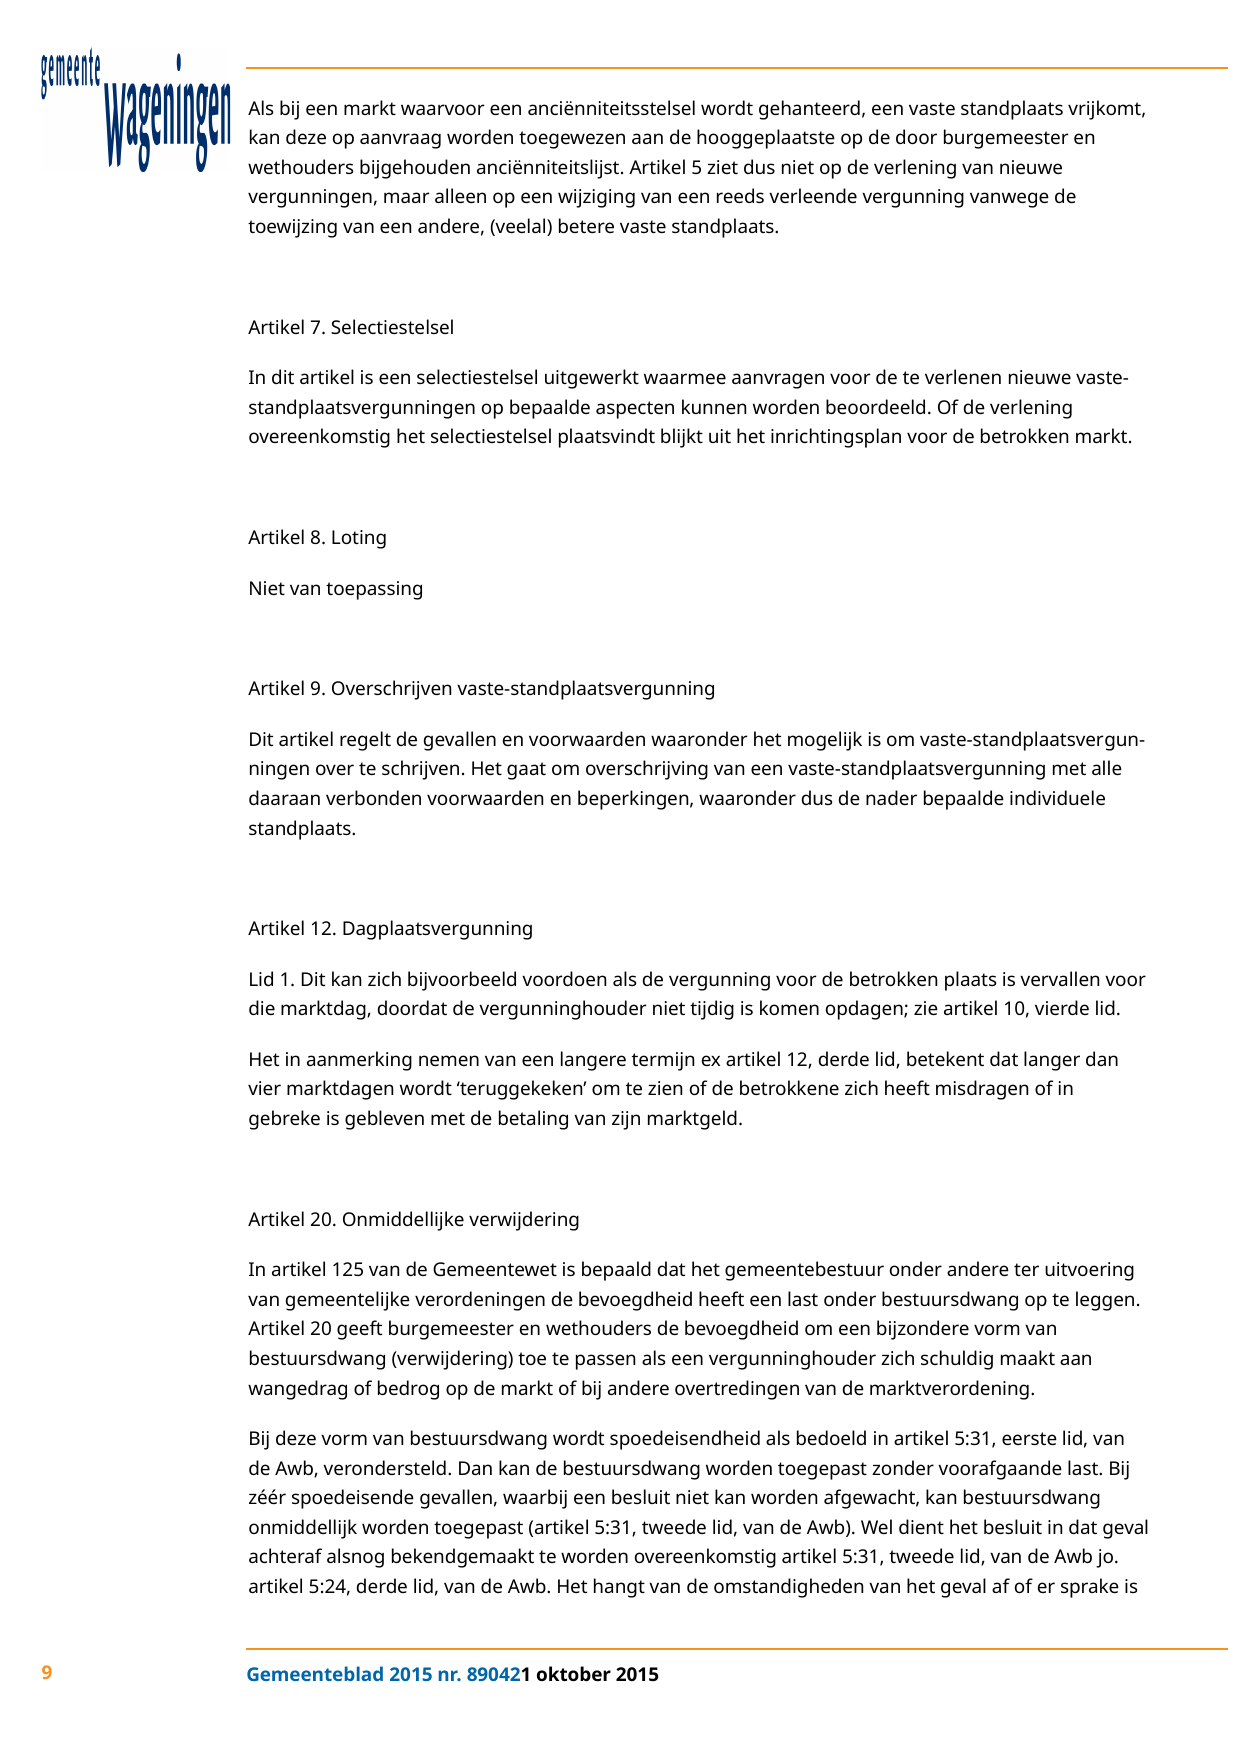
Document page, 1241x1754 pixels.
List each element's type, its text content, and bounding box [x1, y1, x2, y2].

text Artikel 20. Onmiddellijke verwijdering [248, 1206, 1152, 1232]
text Het in aanmerking nemen van een langere termijn ex artikel 12, derde lid, betekent dat langer dan vier marktdagen wordt ‘teruggekeken’ om te zien of de betrokkene zich heeft misdragen of in gebreke is gebleven met de betaling van zijn marktgeld. [248, 1046, 1152, 1131]
text Artikel 12. Dagplaatsvergunning [248, 916, 1152, 941]
picture [41, 47, 231, 172]
text Dit artikel regelt de gevallen en voorwaarden waaronder het mogelijk is om vaste-standplaatsver­gun­ningen over te schrijven. Het gaat om overschrijving van een vaste-standplaatsvergunning met alle daaraan verbonden voorwaarden en beperkingen, waaronder dus de nader bepaalde individuele standplaats. [248, 726, 1152, 841]
text Artikel 8. Loting [248, 524, 1152, 550]
text In dit artikel is een selectiestelsel uitgewerkt waarmee aanvragen voor de te verlenen nieuwe vaste-standplaatsvergunningen op bepaalde aspecten kunnen worden beoordeeld. Of de verlening overeenkomstig het selectiestelsel plaatsvindt blijkt uit het inrichtingsplan voor de betrokken markt. [248, 364, 1152, 449]
text Artikel 9. Overschrijven vaste-standplaatsvergunning [248, 676, 1152, 701]
text Lid 1. Dit kan zich bijvoorbeeld voordoen als de vergunning voor de betrokken plaats is vervallen voor die marktdag, doordat de vergunninghouder niet tijdig is komen opdagen; zie artikel 10, vierde lid. [248, 966, 1152, 1021]
text Artikel 7. Selectiestelsel [248, 314, 1152, 340]
text Als bij een markt waarvoor een anciënniteitsstelsel wordt gehanteerd, een vaste standplaats vrijkomt, kan deze op aanvraag worden toegewezen aan de hooggeplaatste op de door burgemeester en wethouders bijgehouden anciënniteitslijst. Artikel 5 ziet dus niet op de verlening van nieuwe vergunningen, maar alleen op een wijziging van een reeds verleende vergunning vanwege de toewijzing van een andere, (veelal) betere vaste standplaats. [248, 95, 1152, 239]
text In artikel 125 van de Gemeentewet is bepaald dat het gemeentebestuur onder andere ter uitvoering van gemeentelijke verordeningen de bevoegdheid heeft een last onder bestuursdwang op te leggen. Artikel 20 geeft burgemeester en wethouders de bevoegdheid om een bijzondere vorm van bestuursdwang (verwijdering) toe te passen als een vergunninghouder zich schuldig maakt aan wangedrag of bedrog op de markt of bij andere overtredingen van de marktverordening. [248, 1256, 1152, 1401]
text Niet van toepassing [248, 575, 1152, 601]
text Bij deze vorm van bestuursdwang wordt spoedeisendheid als bedoeld in artikel 5:31, eerste lid, van de Awb, verondersteld. Dan kan de bestuursdwang worden toegepast zonder voorafgaande last. Bij zéér spoedeisende gevallen, waarbij een besluit niet kan worden afgewacht, kan bestuursdwang onmiddellijk worden toegepast (artikel 5:31, tweede lid, van de Awb). Wel dient het besluit in dat geval achteraf alsnog bekendgemaakt te worden overeenkomstig artikel 5:31, tweede lid, van de Awb jo. artikel 5:24, derde lid, van de Awb. Het hangt van de omstandigheden van het geval af of er sprake is [248, 1425, 1152, 1599]
